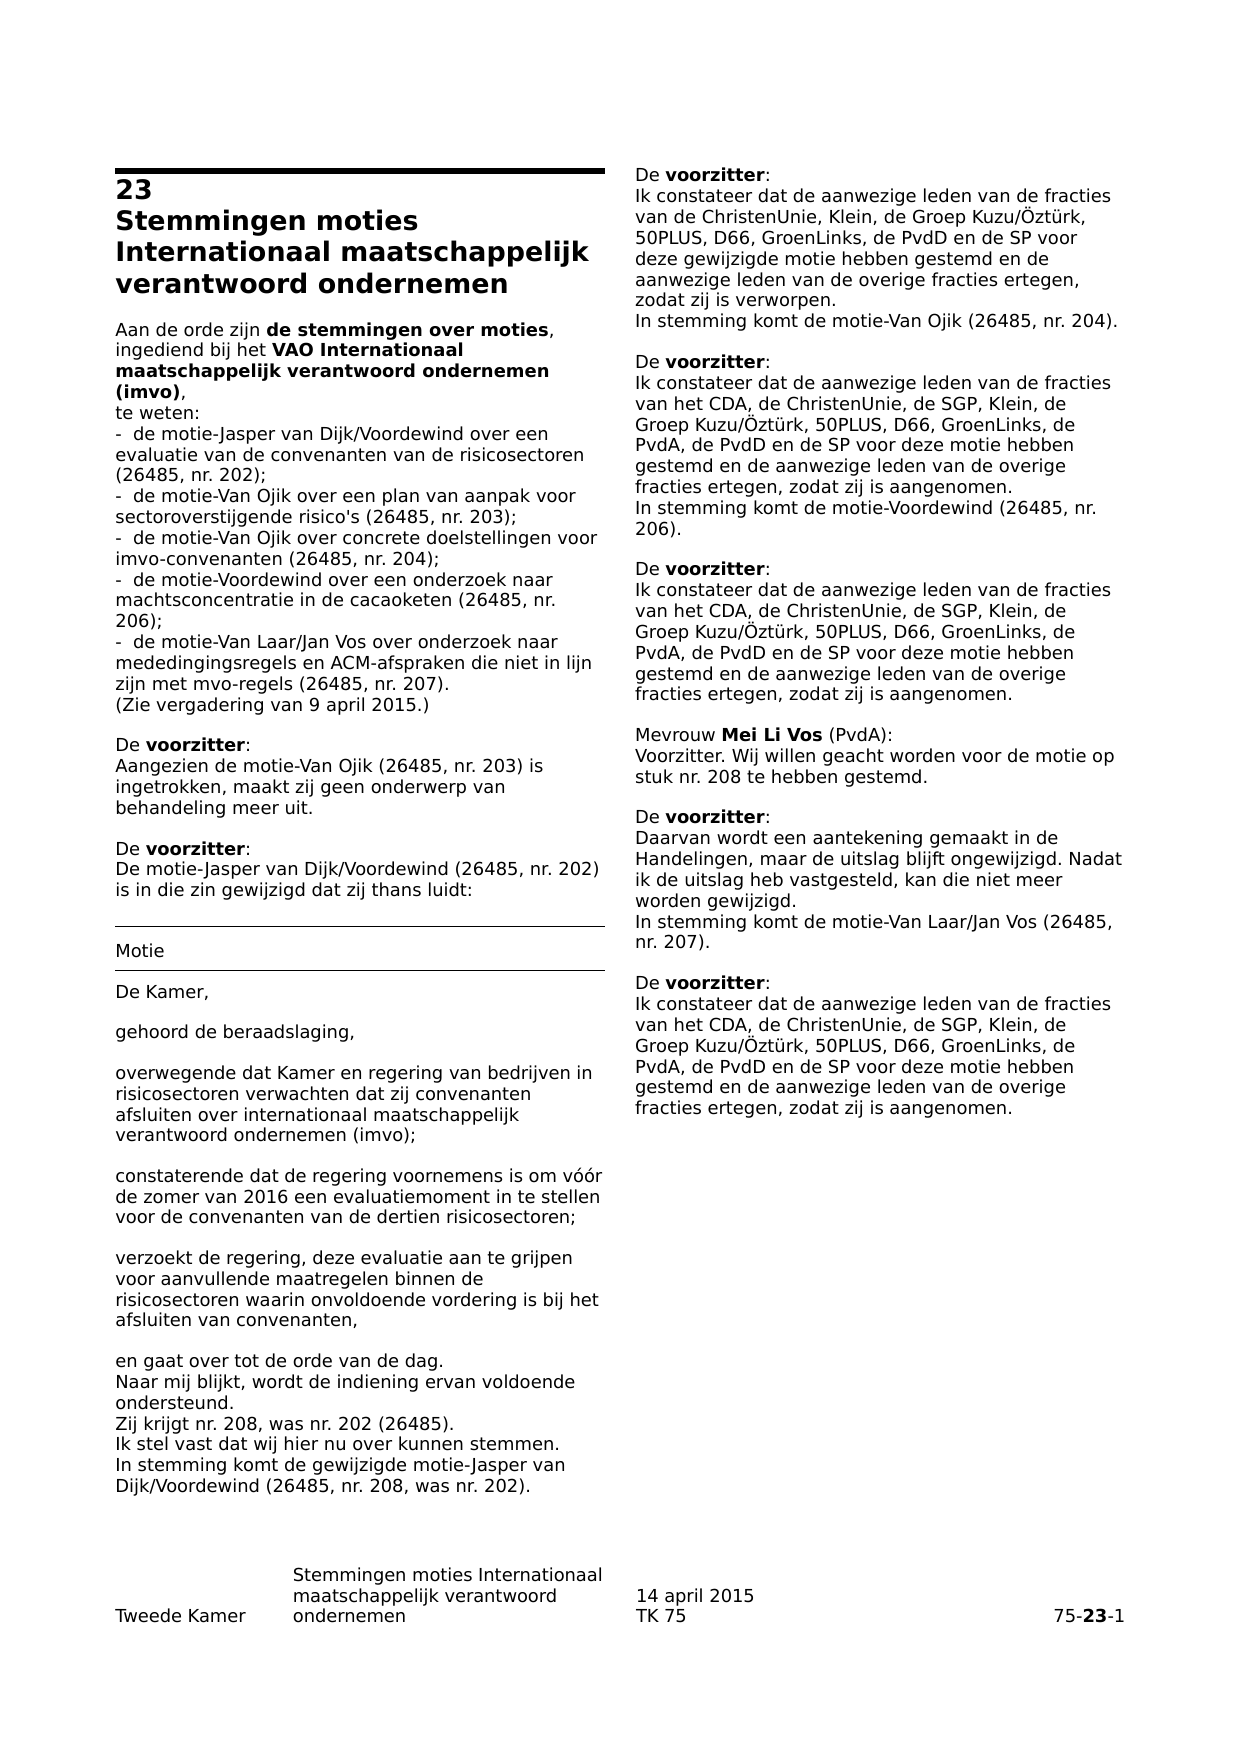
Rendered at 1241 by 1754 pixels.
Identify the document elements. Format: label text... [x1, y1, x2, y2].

text overwegende dat Kamer en regering van bedrijven in risicosectoren verwachten dat zij convenanten afsluiten over internationaal maatschappelijk verantwoord ondernemen (imvo); [115, 1063, 605, 1146]
text De voorzitter: [635, 352, 1125, 373]
text constaterende dat de regering voornemens is om vóór de zomer van 2016 een evaluatiemoment in te stellen voor de convenanten van de dertien risicosectoren; [115, 1166, 605, 1228]
title 23 Stemmingen moties Internationaal maatschappelijk verantwoord ondernemen [115, 174, 605, 299]
text Aan de orde zijn de stemmingen over moties, ingediend bij het VAO Internationaal maatschappelijk verantwoord ondernemen (imvo), [115, 319, 605, 403]
text Ik constateer dat de aanwezige leden van de fracties van het CDA, de ChristenUnie, de SGP, Klein, de Groep Kuzu/Öztürk, 50PLUS, D66, GroenLinks, de PvdA, de PvdD en de SP voor deze motie hebben gestemd en de aanwezige leden van de overige fracties ertegen, zodat zij is aangenomen. [635, 373, 1125, 498]
text In stemming komt de gewijzigde motie-Jasper van Dijk/Voordewind (26485, nr. 208, was nr. 202). [115, 1455, 605, 1497]
text De voorzitter: [635, 165, 1125, 186]
text Motie [115, 941, 605, 961]
text Zij krijgt nr. 208, was nr. 202 (26485). [115, 1413, 605, 1434]
text De voorzitter: [635, 559, 1125, 580]
text De voorzitter: [115, 735, 605, 756]
text verzoekt de regering, deze evaluatie aan te grijpen voor aanvullende maatregelen binnen de risicosectoren waarin onvoldoende vordering is bij het afsluiten van convenanten, [115, 1248, 605, 1331]
text De motie-Jasper van Dijk/Voordewind (26485, nr. 202) is in die zin gewijzigd dat zij thans luidt: [115, 859, 605, 901]
text In stemming komt de motie-Voordewind (26485, nr. 206). [635, 498, 1125, 539]
text en gaat over tot de orde van de dag. [115, 1351, 605, 1372]
list de motie-Van Ojik over concrete doelstellingen voor imvo-convenanten (26485, nr. 204); [115, 528, 605, 569]
text De voorzitter: [635, 973, 1125, 994]
text De voorzitter: [115, 838, 605, 859]
list de motie-Voordewind over een onderzoek naar machtsconcentratie in de cacaoketen (26485, nr. 206); [115, 569, 605, 632]
text Daarvan wordt een aantekening gemaakt in de Handelingen, maar de uitslag blijft ongewijzigd. Nadat ik de uitslag heb vastgesteld, kan die niet meer worden gewijzigd. [635, 828, 1125, 911]
text In stemming komt de motie-Van Ojik (26485, nr. 204). [635, 311, 1125, 332]
text In stemming komt de motie-Van Laar/Jan Vos (26485, nr. 207). [635, 911, 1125, 953]
text gehoord de beraadslaging, [115, 1022, 605, 1043]
text te weten: [115, 403, 605, 423]
text Ik constateer dat de aanwezige leden van de fracties van het CDA, de ChristenUnie, de SGP, Klein, de Groep Kuzu/Öztürk, 50PLUS, D66, GroenLinks, de PvdA, de PvdD en de SP voor deze motie hebben gestemd en de aanwezige leden van de overige fracties ertegen, zodat zij is aangenomen. [635, 580, 1125, 705]
text De Kamer, [115, 981, 605, 1002]
text Ik constateer dat de aanwezige leden van de fracties van de ChristenUnie, Klein, de Groep Kuzu/Öztürk, 50PLUS, D66, GroenLinks, de PvdD en de SP voor deze gewijzigde motie hebben gestemd en de aanwezige leden van de overige fracties ertegen, zodat zij is verworpen. [635, 186, 1125, 311]
list de motie-Jasper van Dijk/Voordewind over een evaluatie van de convenanten van de risicosectoren (26485, nr. 202); [115, 423, 605, 486]
text Voorzitter. Wij willen geacht worden voor de motie op stuk nr. 208 te hebben gestemd. [635, 746, 1125, 787]
list de motie-Van Ojik over een plan van aanpak voor sectoroverstijgende risico's (26485, nr. 203); [115, 486, 605, 528]
text Naar mij blijkt, wordt de indiening ervan voldoende ondersteund. [115, 1372, 605, 1413]
text Mevrouw Mei Li Vos (PvdA): [635, 725, 1125, 746]
text Aangezien de motie-Van Ojik (26485, nr. 203) is ingetrokken, maakt zij geen onderwerp van behandeling meer uit. [115, 756, 605, 818]
text (Zie vergadering van 9 april 2015.) [115, 694, 605, 715]
text De voorzitter: [635, 807, 1125, 828]
text Ik constateer dat de aanwezige leden van de fracties van het CDA, de ChristenUnie, de SGP, Klein, de Groep Kuzu/Öztürk, 50PLUS, D66, GroenLinks, de PvdA, de PvdD en de SP voor deze motie hebben gestemd en de aanwezige leden van de overige fracties ertegen, zodat zij is aangenomen. [635, 994, 1125, 1119]
text Ik stel vast dat wij hier nu over kunnen stemmen. [115, 1434, 605, 1455]
list de motie-Van Laar/Jan Vos over onderzoek naar mededingingsregels en ACM-afspraken die niet in lijn zijn met mvo-regels (26485, nr. 207). [115, 632, 605, 694]
